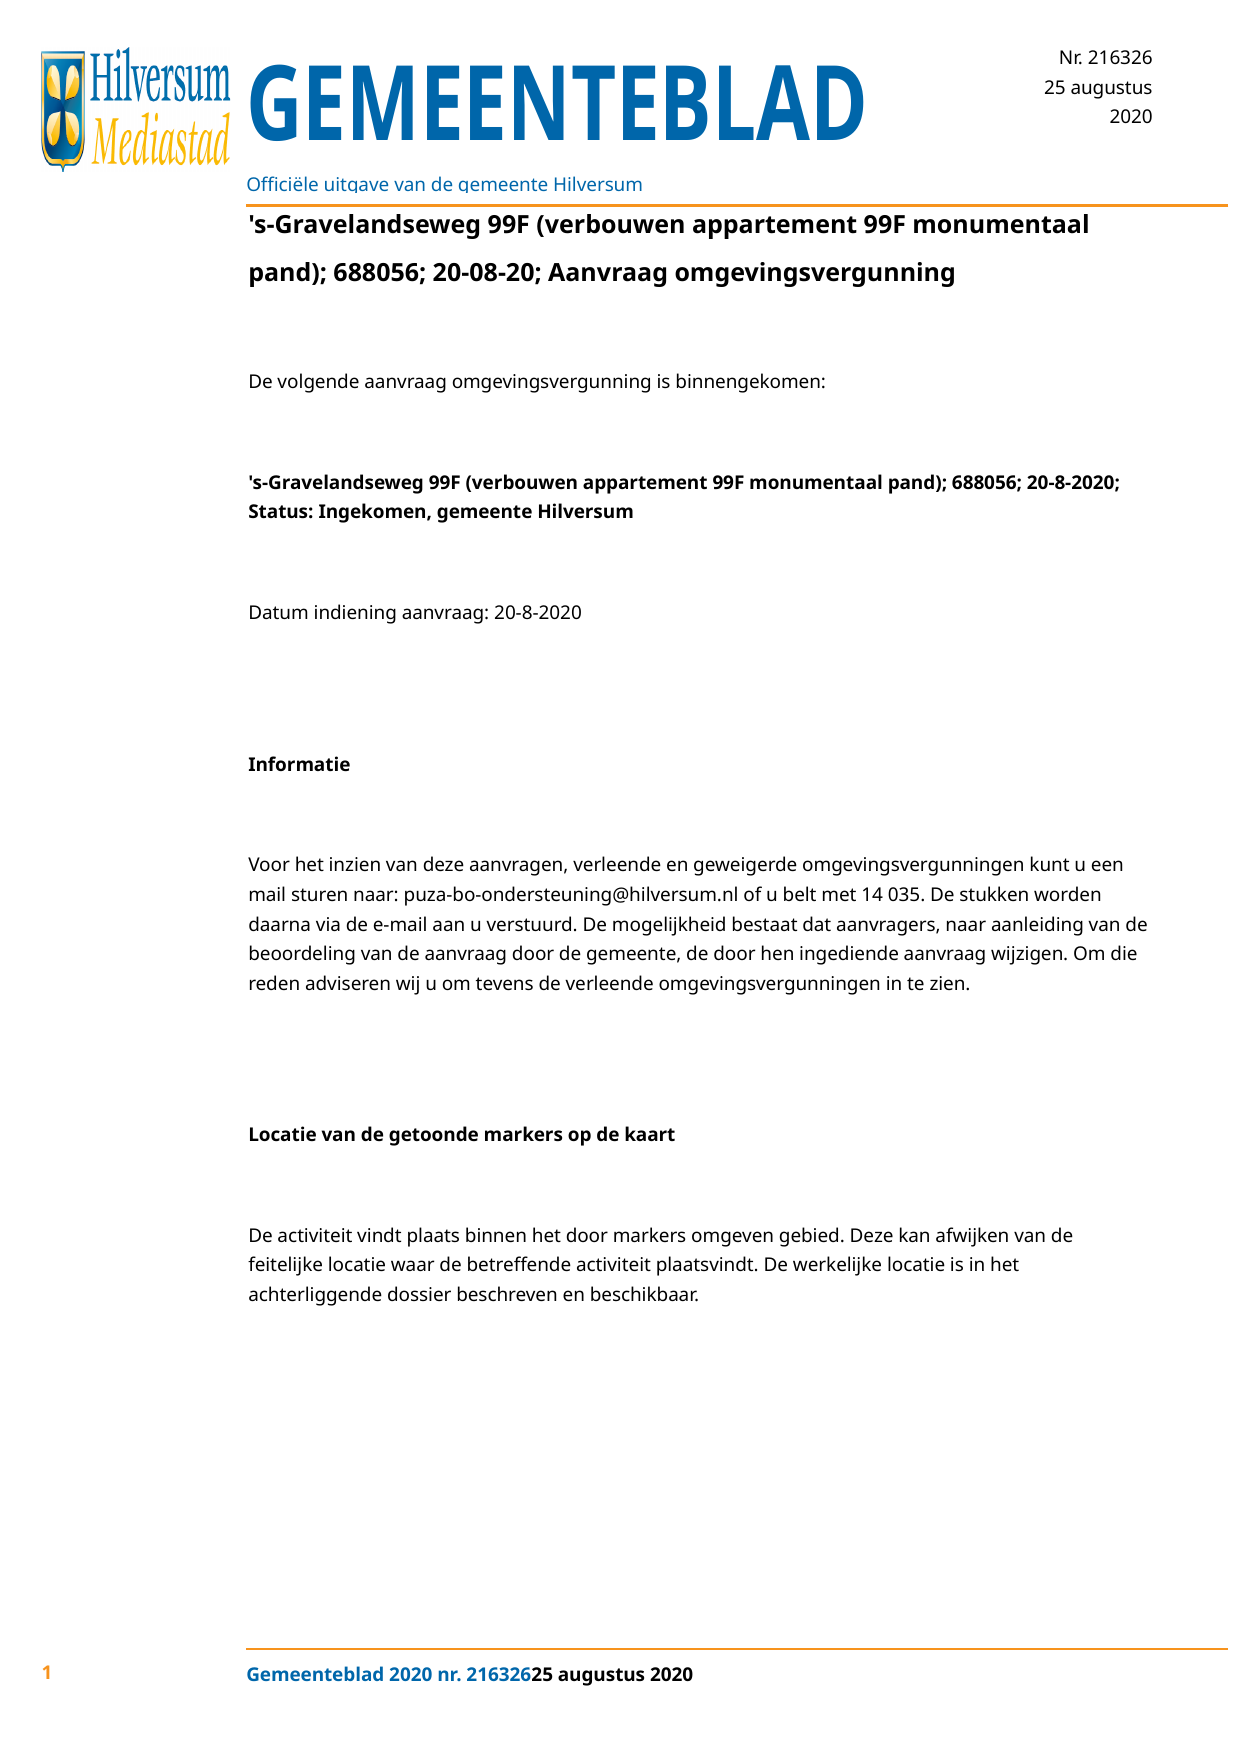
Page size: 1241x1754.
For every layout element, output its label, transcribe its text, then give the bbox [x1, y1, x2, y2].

text Voor het inzien van deze aanvragen, verleende en geweigerde omgevingsvergunningen kunt u een mail sturen naar: puza-bo-ondersteuning@hilversum.nl of u belt met 14 035. De stukken worden daarna via de e-mail aan u verstuurd. De mogelijkheid bestaat dat aanvragers, naar aanleiding van de beoordeling van de aanvraag door de gemeente, de door hen ingediende aanvraag wijzigen. Om die reden adviseren wij u om tevens de verleende omgevingsvergunningen in te zien. [248, 852, 1152, 996]
text Datum indiening aanvraag: 20-8-2020 [248, 599, 1152, 625]
text Informatie [248, 751, 1152, 777]
text 's-Gravelandseweg 99F (verbouwen appartement 99F monumentaal pand); 688056; 20-8-2020; Status: Ingekomen, gemeente Hilversum [248, 469, 1152, 524]
text 's-Gravelandseweg 99F (verbouwen appartement 99F monumentaal pand); 688056; 20-08-20; Aanvraag omgevingsvergunning [248, 207, 1152, 288]
text De activiteit vindt plaats binnen het door markers omgeven gebied. Deze kan afwijken van de feitelijke locatie waar de betreffende activiteit plaatsvindt. De werkelijke locatie is in het achterliggende dossier beschreven en beschikbaar. [248, 1222, 1152, 1307]
text Locatie van de getoonde markers op de kaart [248, 1121, 1152, 1147]
picture [41, 47, 231, 172]
text De volgende aanvraag omgevingsvergunning is binnengekomen: [248, 368, 1152, 394]
